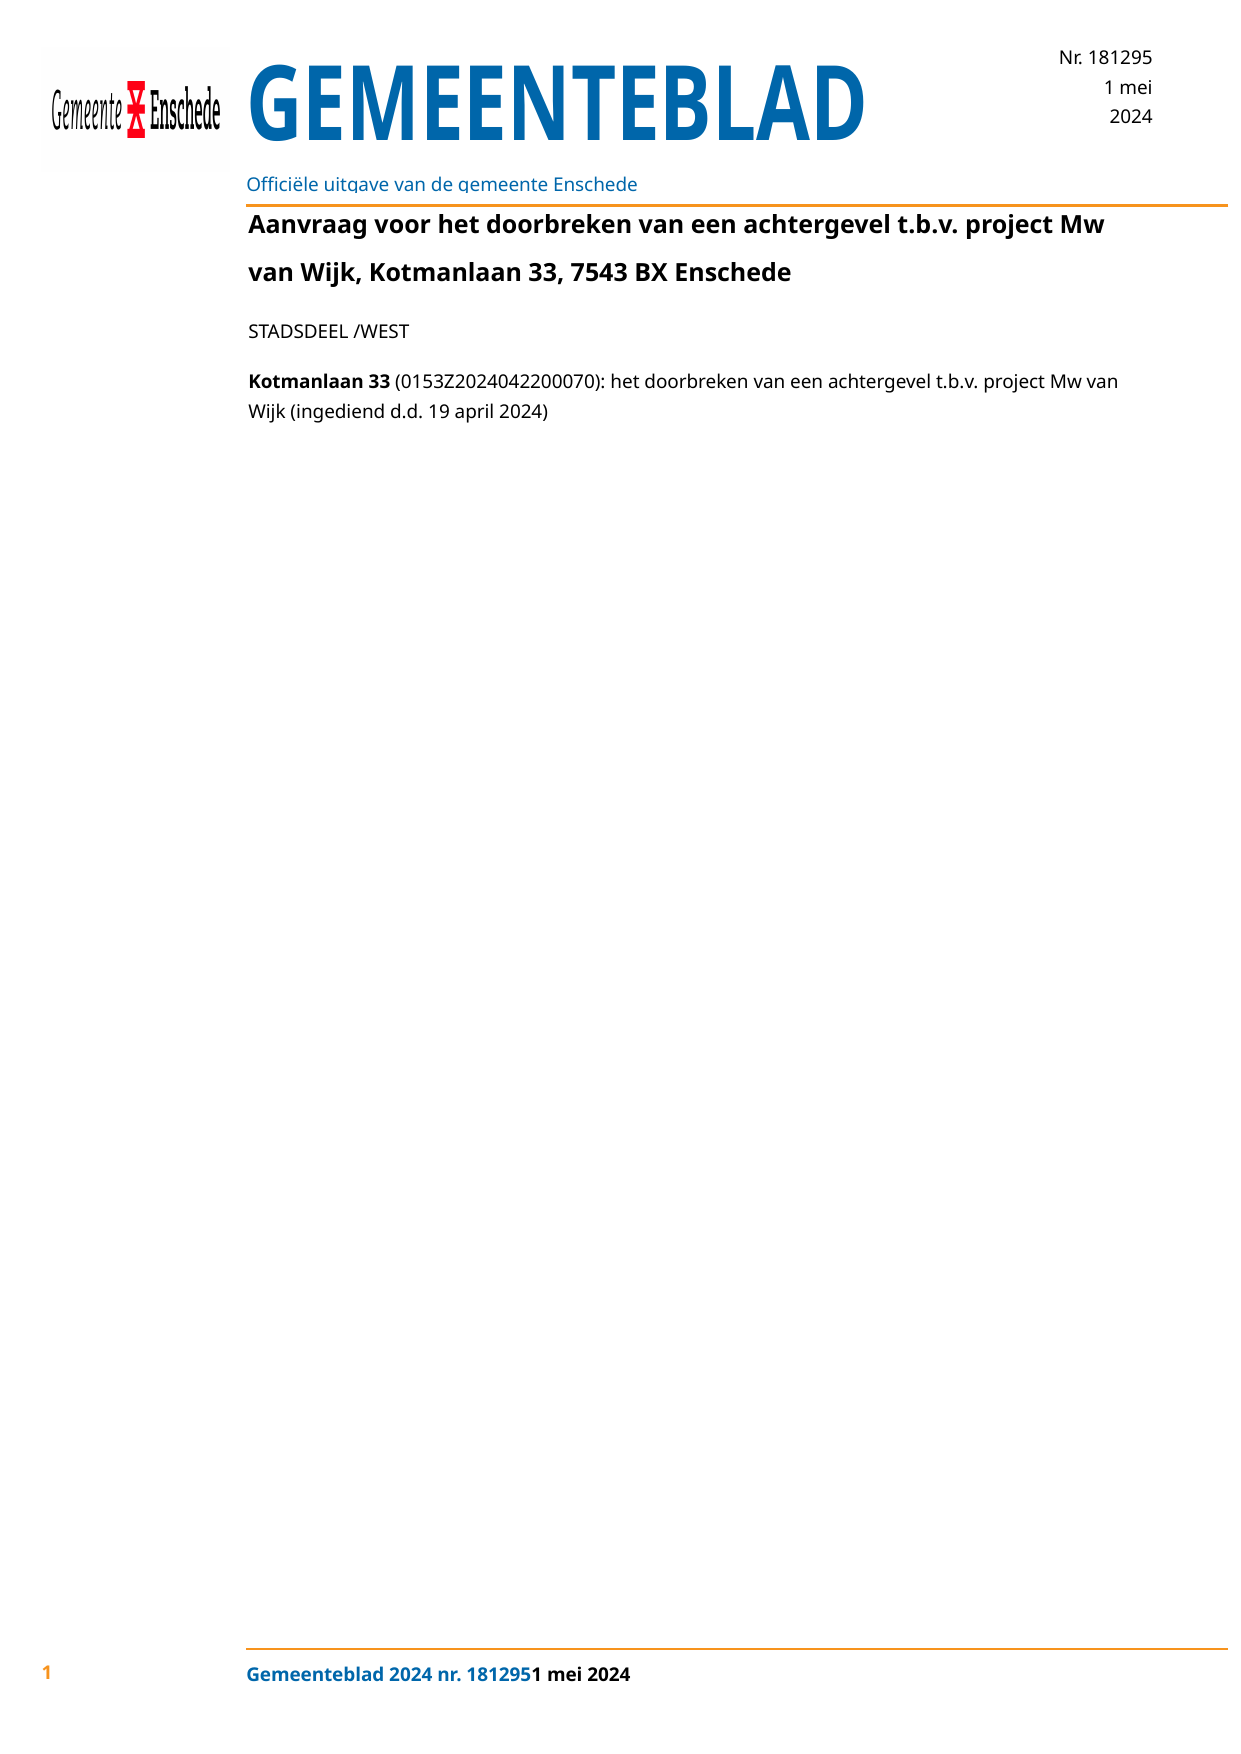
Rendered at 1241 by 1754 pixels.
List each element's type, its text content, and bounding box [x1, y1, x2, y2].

text Aanvraag voor het doorbreken van een achtergevel t.b.v. project Mw van Wijk, Kotmanlaan 33, 7543 BX Enschede [248, 207, 1152, 288]
text STADSDEEL /WEST [248, 318, 1152, 344]
picture [41, 47, 231, 172]
text Kotmanlaan 33 (0153Z2024042200070): het doorbreken van een achtergevel t.b.v. project Mw van Wijk (ingediend d.d. 19 april 2024) [248, 368, 1152, 424]
